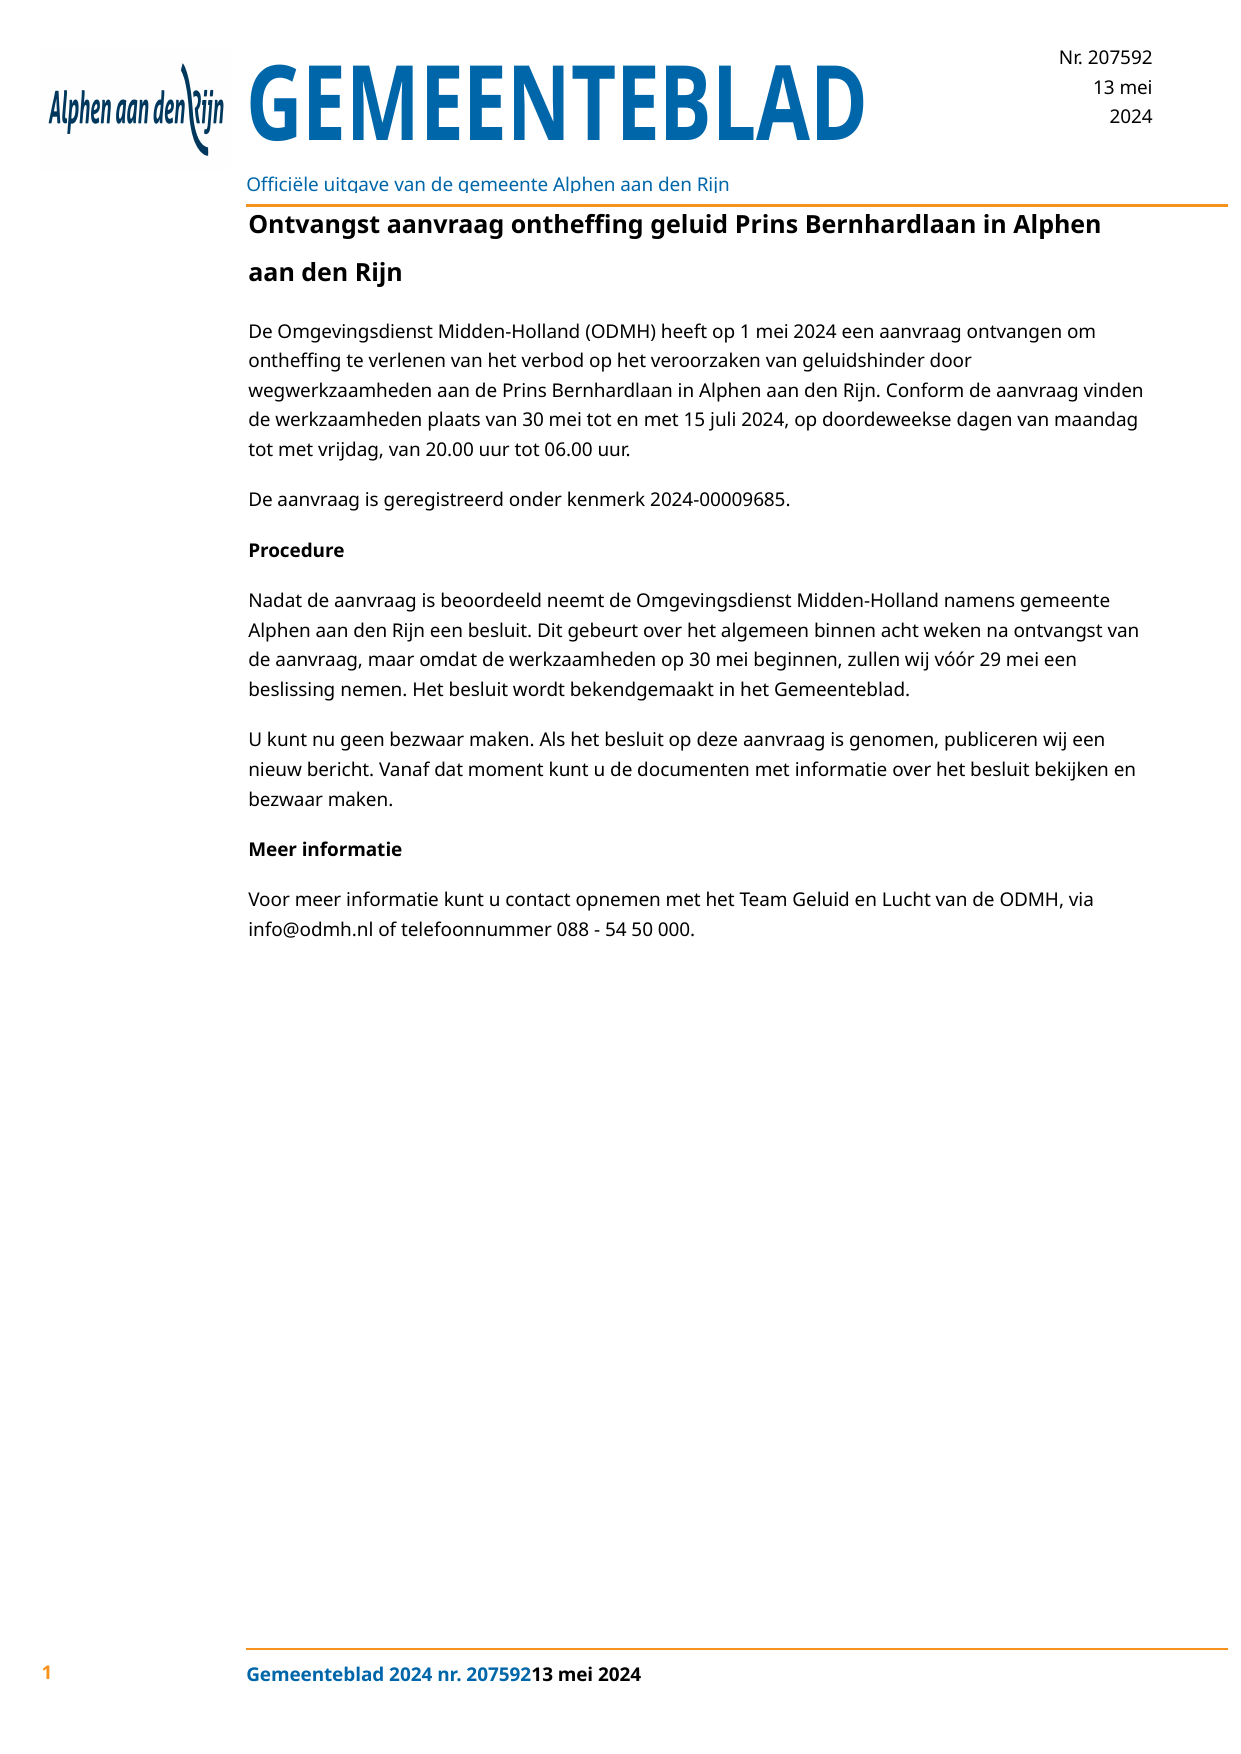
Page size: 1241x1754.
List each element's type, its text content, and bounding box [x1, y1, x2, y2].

text Procedure [248, 537, 1152, 563]
text De aanvraag is geregistreerd onder kenmerk 2024-00009685. [248, 487, 1152, 512]
picture [41, 47, 231, 172]
text Nadat de aanvraag is beoordeeld neemt de Omgevingsdienst Midden-Holland namens gemeente Alphen aan den Rijn een besluit. Dit gebeurt over het algemeen binnen acht weken na ontvangst van de aanvraag, maar omdat de werkzaamheden op 30 mei beginnen, zullen wij vóór 29 mei een beslissing nemen. Het besluit wordt bekendgemaakt in het Gemeenteblad. [248, 587, 1152, 702]
text U kunt nu geen bezwaar maken. Als het besluit op deze aanvraag is genomen, publiceren wij een nieuw bericht. Vanaf dat moment kunt u de documenten met informatie over het besluit bekijken en bezwaar maken. [248, 727, 1152, 812]
text De Omgevingsdienst Midden-Holland (ODMH) heeft op 1 mei 2024 een aanvraag ontvangen om ontheffing te verlenen van het verbod op het veroorzaken van geluidshinder door wegwerkzaamheden aan de Prins Bernhardlaan in Alphen aan den Rijn. Conform de aanvraag vinden de werkzaamheden plaats van 30 mei tot en met 15 juli 2024, op doordeweekse dagen van maandag tot met vrijdag, van 20.00 uur tot 06.00 uur. [248, 318, 1152, 462]
text Voor meer informatie kunt u contact opnemen met het Team Geluid en Lucht van de ODMH, via info@odmh.nl of telefoonnummer 088 - 54 50 000. [248, 887, 1152, 942]
text Meer informatie [248, 836, 1152, 862]
text Ontvangst aanvraag ontheffing geluid Prins Bernhardlaan in Alphen aan den Rijn [248, 207, 1152, 288]
